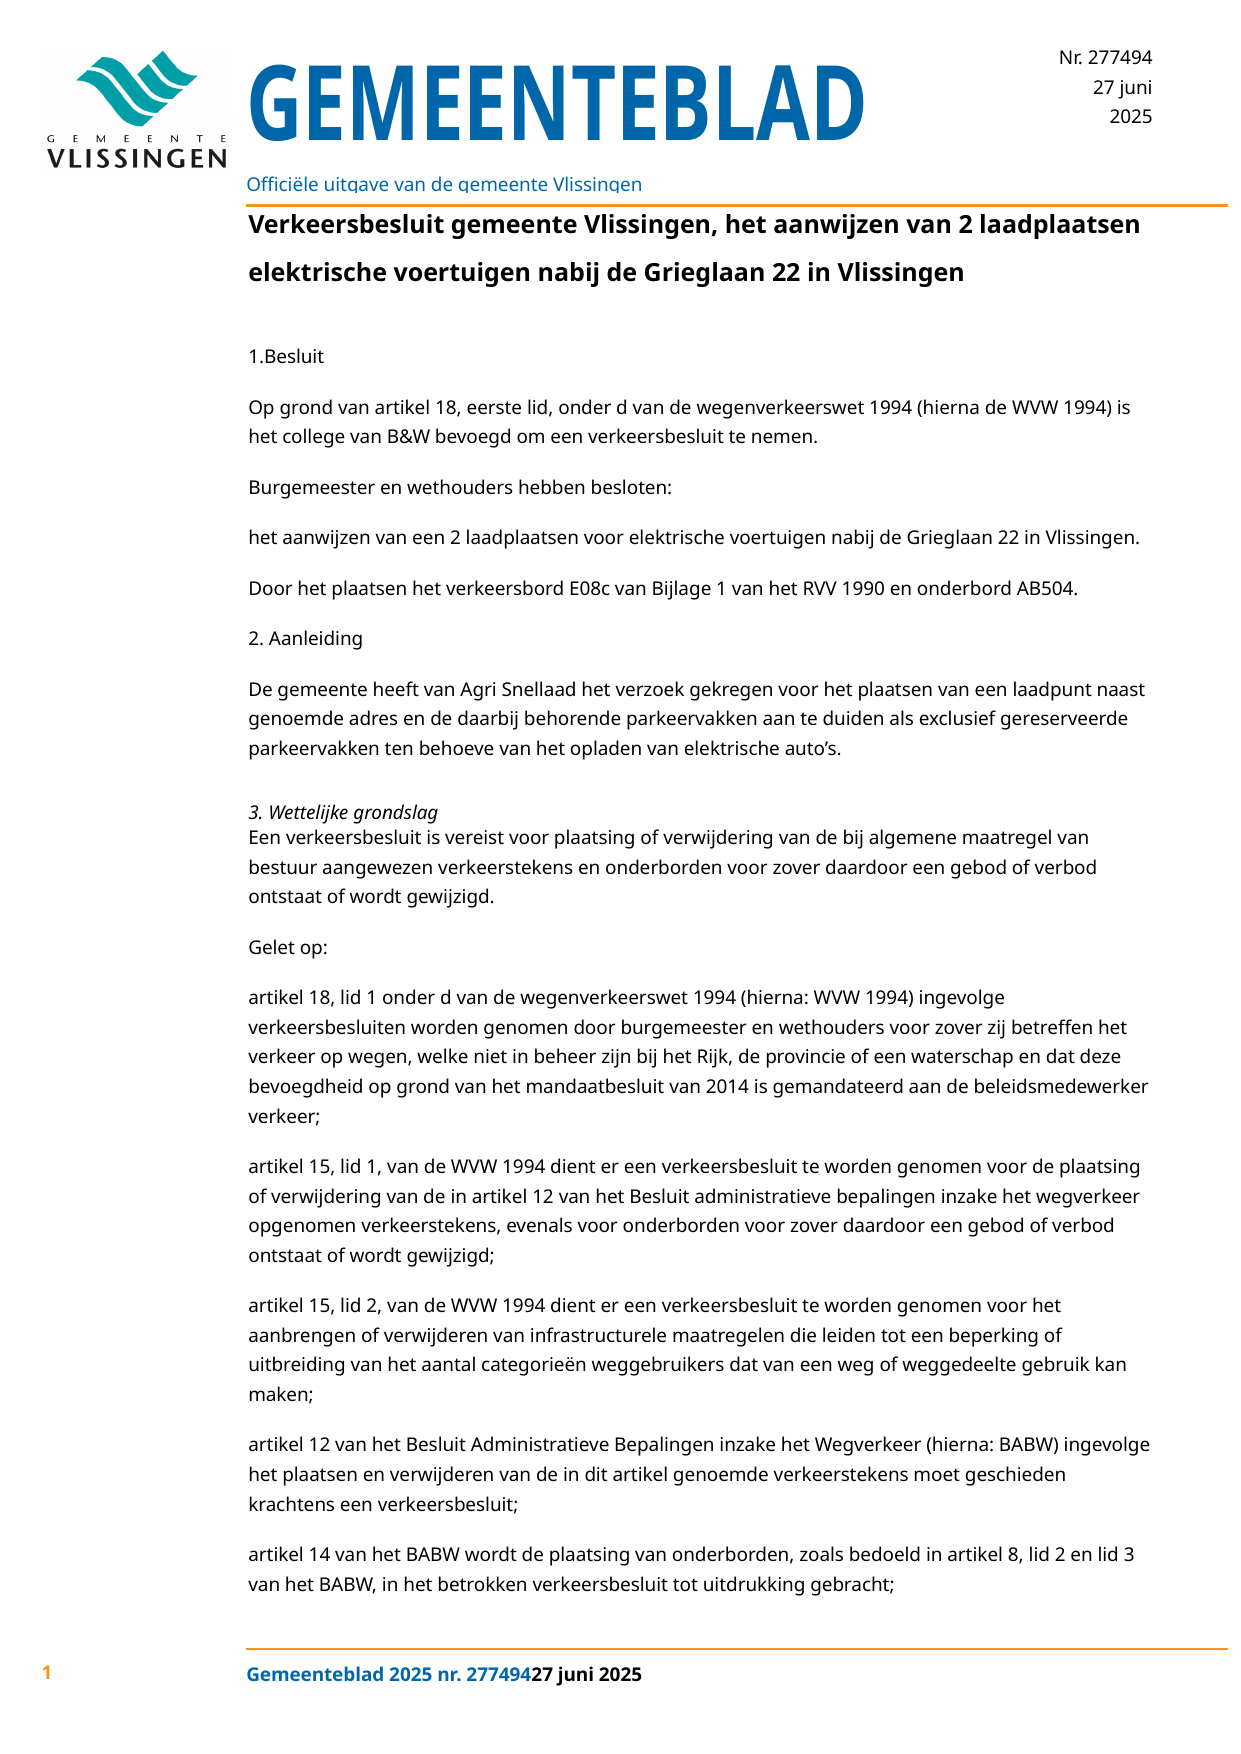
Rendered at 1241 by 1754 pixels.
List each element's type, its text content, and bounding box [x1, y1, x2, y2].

picture [41, 47, 231, 172]
text artikel 14 van het BABW wordt de plaatsing van onderborden, zoals bedoeld in artikel 8, lid 2 en lid 3 van het BABW, in het betrokken verkeersbesluit tot uitdrukking gebracht; [248, 1541, 1152, 1597]
text 3. Wettelijke grondslag [248, 799, 1152, 824]
text 2. Aanleiding [248, 625, 1152, 651]
text Burgemeester en wethouders hebben besloten: [248, 474, 1152, 500]
text artikel 15, lid 2, van de WVW 1994 dient er een verkeersbesluit te worden genomen voor het aanbrengen of verwijderen van infrastructurele maatregelen die leiden tot een beperking of uitbreiding van het aantal categorieën weggebruikers dat van een weg of weggedeelte gebruik kan maken; [248, 1292, 1152, 1407]
text Gelet op: [248, 934, 1152, 960]
text artikel 18, lid 1 onder d van de wegenverkeerswet 1994 (hierna: WVW 1994) ingevolge verkeersbesluiten worden genomen door burgemeester en wethouders voor zover zij betreffen het verkeer op wegen, welke niet in beheer zijn bij het Rijk, de provincie of een waterschap en dat deze bevoegdheid op grond van het mandaatbesluit van 2014 is gemandateerd aan de beleidsmedewerker verkeer; [248, 984, 1152, 1129]
text De gemeente heeft van Agri Snellaad het verzoek gekregen voor het plaatsen van een laadpunt naast genoemde adres en de daarbij behorende parkeervakken aan te duiden als exclusief gereserveerde parkeervakken ten behoeve van het opladen van elektrische auto’s. [248, 676, 1152, 761]
text artikel 12 van het Besluit Administratieve Bepalingen inzake het Wegverkeer (hierna: BABW) ingevolge het plaatsen en verwijderen van de in dit artikel genoemde verkeerstekens moet geschieden krachtens een verkeersbesluit; [248, 1432, 1152, 1517]
text Verkeersbesluit gemeente Vlissingen, het aanwijzen van 2 laadplaatsen elektrische voertuigen nabij de Grieglaan 22 in Vlissingen [248, 207, 1152, 288]
text 1.Besluit [248, 344, 1152, 369]
text het aanwijzen van een 2 laadplaatsen voor elektrische voertuigen nabij de Grieglaan 22 in Vlissingen. [248, 524, 1152, 550]
text Een verkeersbesluit is vereist voor plaatsing of verwijdering van de bij algemene maatregel van bestuur aangewezen verkeerstekens en onderborden voor zover daardoor een gebod of verbod ontstaat of wordt gewijzigd. [248, 824, 1152, 909]
text artikel 15, lid 1, van de WVW 1994 dient er een verkeersbesluit te worden genomen voor de plaatsing of verwijdering van de in artikel 12 van het Besluit administratieve bepalingen inzake het wegverkeer opgenomen verkeerstekens, evenals voor onderborden voor zover daardoor een gebod of verbod ontstaat of wordt gewijzigd; [248, 1153, 1152, 1268]
text Door het plaatsen het verkeersbord E08c van Bijlage 1 van het RVV 1990 en onderbord AB504. [248, 575, 1152, 601]
text Op grond van artikel 18, eerste lid, onder d van de wegenverkeerswet 1994 (hierna de WVW 1994) is het college van B&W bevoegd om een verkeersbesluit te nemen. [248, 394, 1152, 449]
